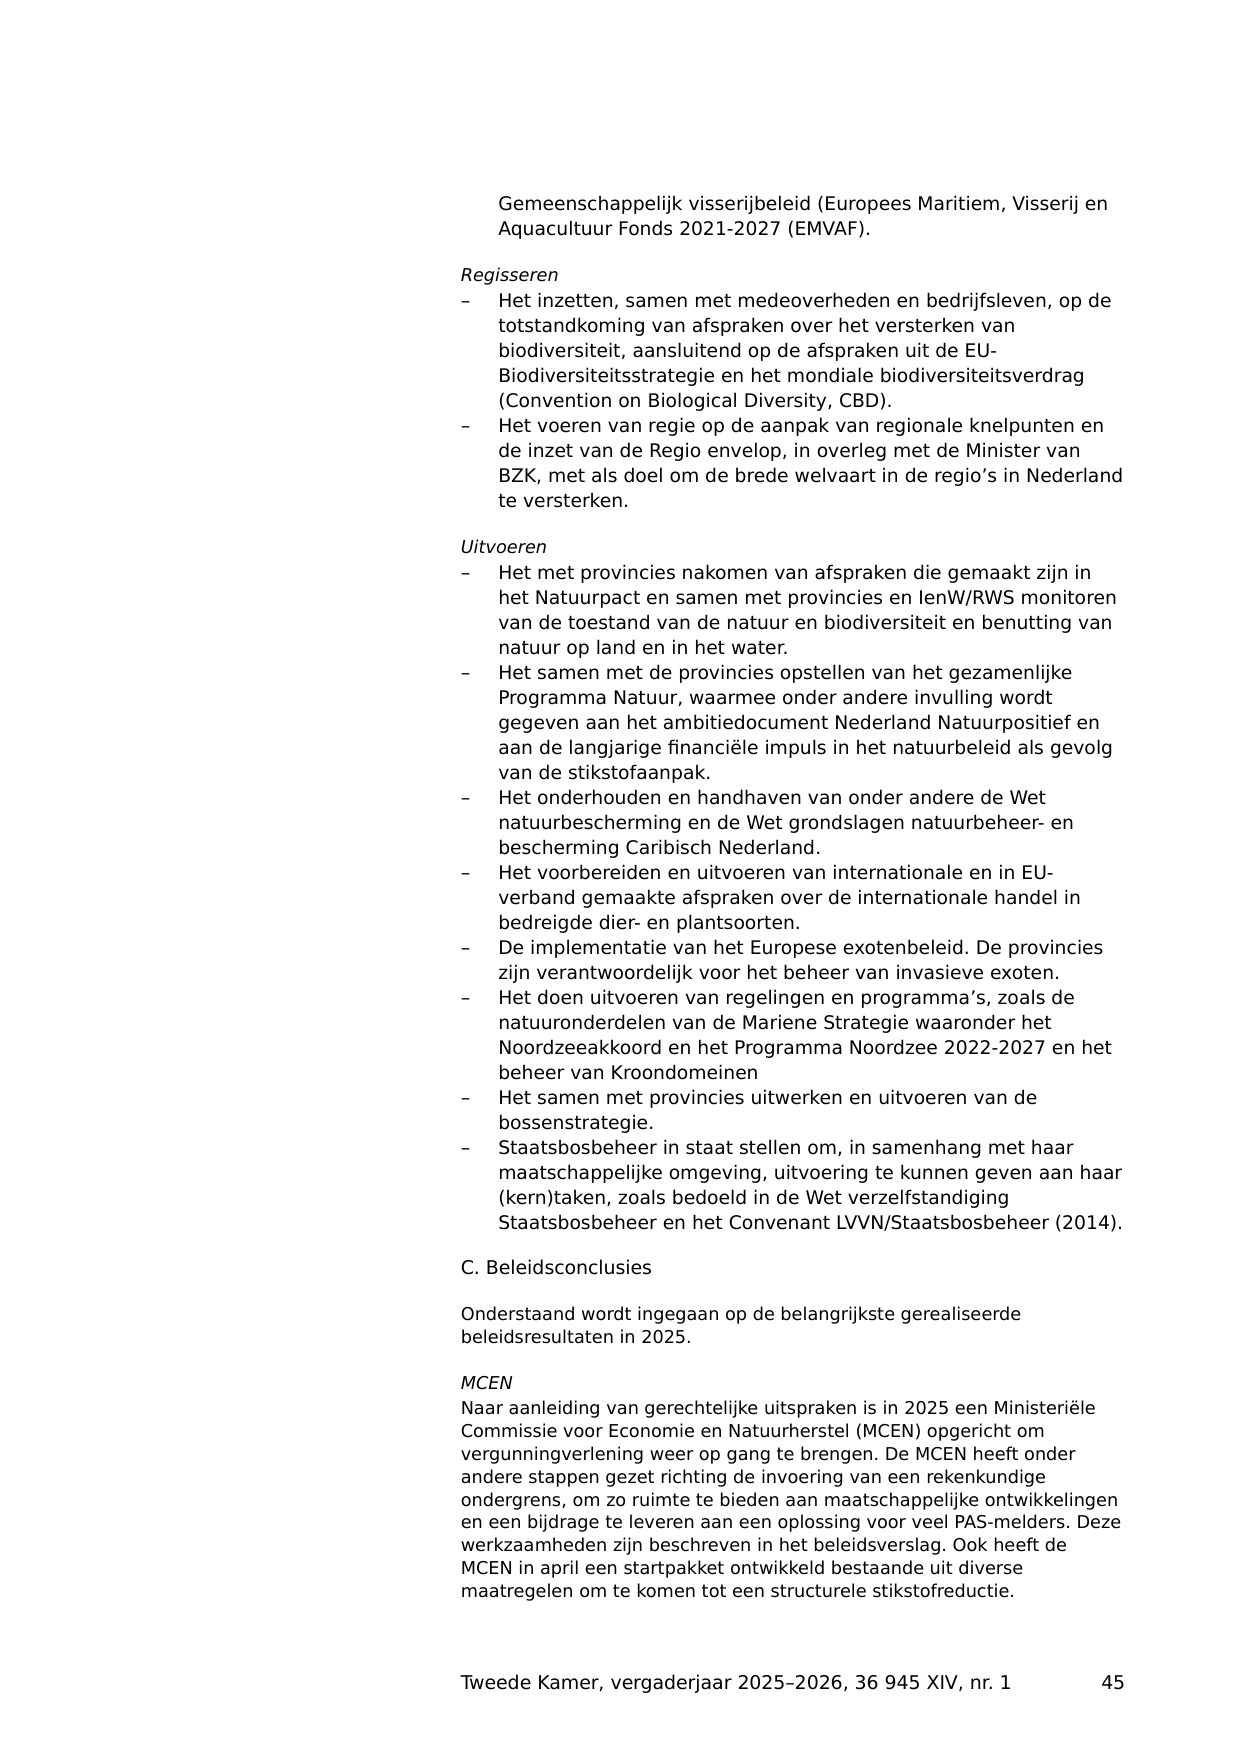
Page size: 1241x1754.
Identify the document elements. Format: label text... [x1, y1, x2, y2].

text Uitvoeren [461, 535, 1125, 558]
list Staatsbosbeheer in staat stellen om, in samenhang met haar maatschappelijke omgeving, uitvoering te kunnen geven aan haar (kern)taken, zoals bedoeld in de Wet verzelfstandiging Staatsbosbeheer en het Convenant LVVN/Staatsbosbeheer (2014). [461, 1135, 1125, 1235]
text Naar aanleiding van gerechtelijke uitspraken is in 2025 een Ministeriële Commissie voor Economie en Natuurherstel (MCEN) opgericht om vergunningverlening weer op gang te brengen. De MCEN heeft onder andere stappen gezet richting de invoering van een rekenkundige ondergrens, om zo ruimte te bieden aan maatschappelijke ontwikkelingen en een bijdrage te leveren aan een oplossing voor veel PAS-melders. Deze werkzaamheden zijn beschreven in het beleidsverslag. Ook heeft de MCEN in april een startpakket ontwikkeld bestaande uit diverse maatregelen om te komen tot een structurele stikstofreductie. [461, 1396, 1125, 1602]
list Het doen uitvoeren van regelingen en programma’s, zoals de natuuronderdelen van de Mariene Strategie waaronder het Noordzeeakkoord en het Programma Noordzee 2022-2027 en het beheer van Kroondomeinen [461, 985, 1125, 1085]
list Gemeenschappelijk visserijbeleid (Europees Maritiem, Visserij en Aquacultuur Fonds 2021-2027 (EMVAF). [461, 191, 1125, 241]
list Het samen met provincies uitwerken en uitvoeren van de bossenstrategie. [461, 1085, 1125, 1135]
list Het voorbereiden en uitvoeren van internationale en in EU-verband gemaakte afspraken over de internationale handel in bedreigde dier- en plantsoorten. [461, 860, 1125, 935]
text Onderstaand wordt ingegaan op de belangrijkste gerealiseerde beleidsresultaten in 2025. [461, 1302, 1125, 1348]
list Het voeren van regie op de aanpak van regionale knelpunten en de inzet van de Regio envelop, in overleg met de Minister van BZK, met als doel om de brede welvaart in de regio’s in Nederland te versterken. [461, 413, 1125, 513]
list De implementatie van het Europese exotenbeleid. De provincies zijn verantwoordelijk voor het beheer van invasieve exoten. [461, 935, 1125, 985]
list Het inzetten, samen met medeoverheden en bedrijfsleven, op de totstandkoming van afspraken over het versterken van biodiversiteit, aansluitend op de afspraken uit de EU-Biodiversiteitsstrategie en het mondiale biodiversiteitsverdrag (Convention on Biological Diversity, CBD). [461, 288, 1125, 413]
text Regisseren [461, 263, 1125, 286]
list Het met provincies nakomen van afspraken die gemaakt zijn in het Natuurpact en samen met provincies en IenW/RWS monitoren van de toestand van de natuur en biodiversiteit en benutting van natuur op land en in het water. [461, 560, 1125, 660]
list Het onderhouden en handhaven van onder andere de Wet natuurbescherming en de Wet grondslagen natuurbeheer- en bescherming Caribisch Nederland. [461, 785, 1125, 860]
text MCEN [461, 1371, 1125, 1394]
list Het samen met de provincies opstellen van het gezamenlijke Programma Natuur, waarmee onder andere invulling wordt gegeven aan het ambitiedocument Nederland Natuurpositief en aan de langjarige financiële impuls in het natuurbeleid als gevolg van de stikstofaanpak. [461, 660, 1125, 785]
title C. Beleidsconclusies [461, 1257, 1125, 1279]
